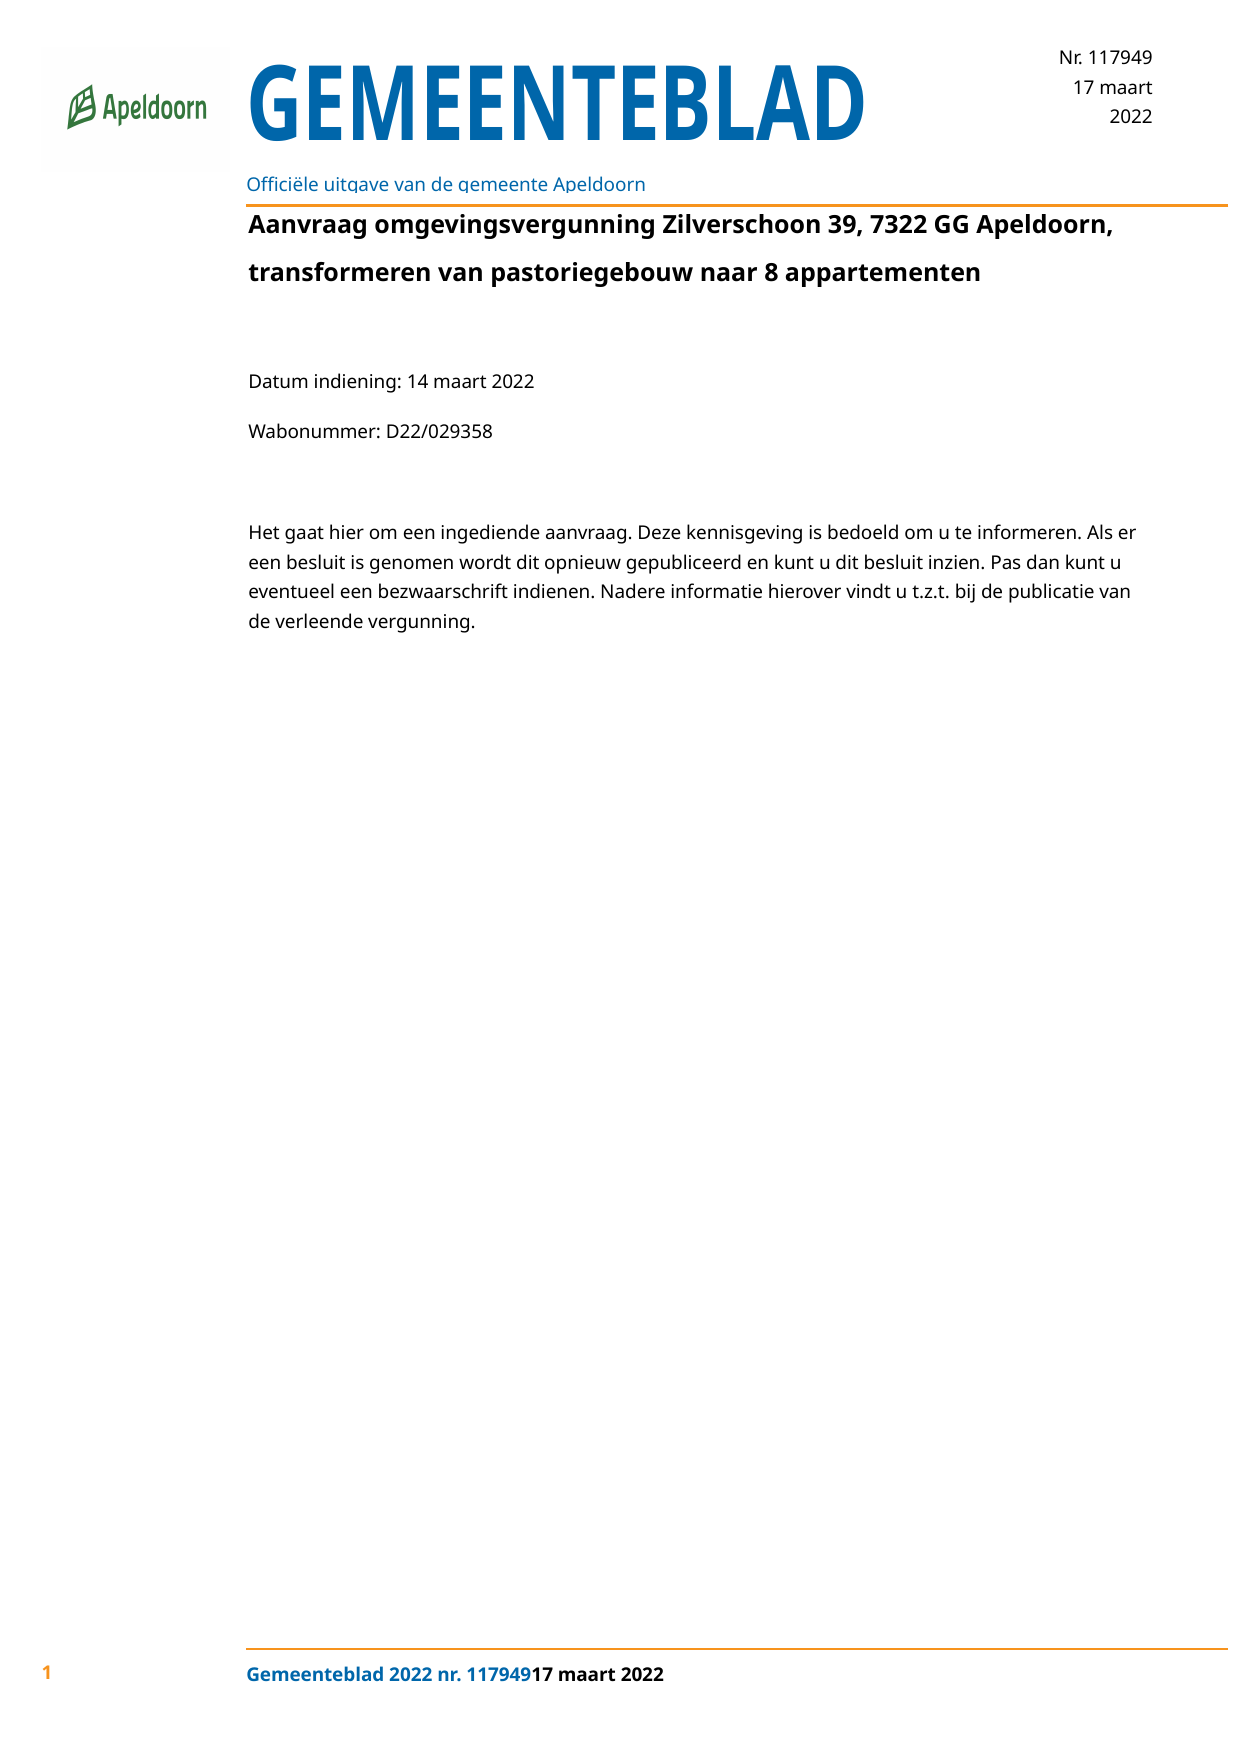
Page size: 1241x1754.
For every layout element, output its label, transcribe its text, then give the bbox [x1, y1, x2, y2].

text Aanvraag omgevingsvergunning Zilverschoon 39, 7322 GG Apeldoorn, transformeren van pastoriegebouw naar 8 appartementen [248, 207, 1152, 288]
text Het gaat hier om een ingediende aanvraag. Deze kennisgeving is bedoeld om u te informeren. Als er een besluit is genomen wordt dit opnieuw gepubliceerd en kunt u dit besluit inzien. Pas dan kunt u eventueel een bezwaarschrift indienen. Nadere informatie hierover vindt u t.z.t. bij de publicatie van de verleende vergunning. [248, 519, 1152, 634]
text Wabonummer: D22/029358 [248, 419, 1152, 444]
text Datum indiening: 14 maart 2022 [248, 368, 1152, 394]
picture [41, 47, 231, 172]
